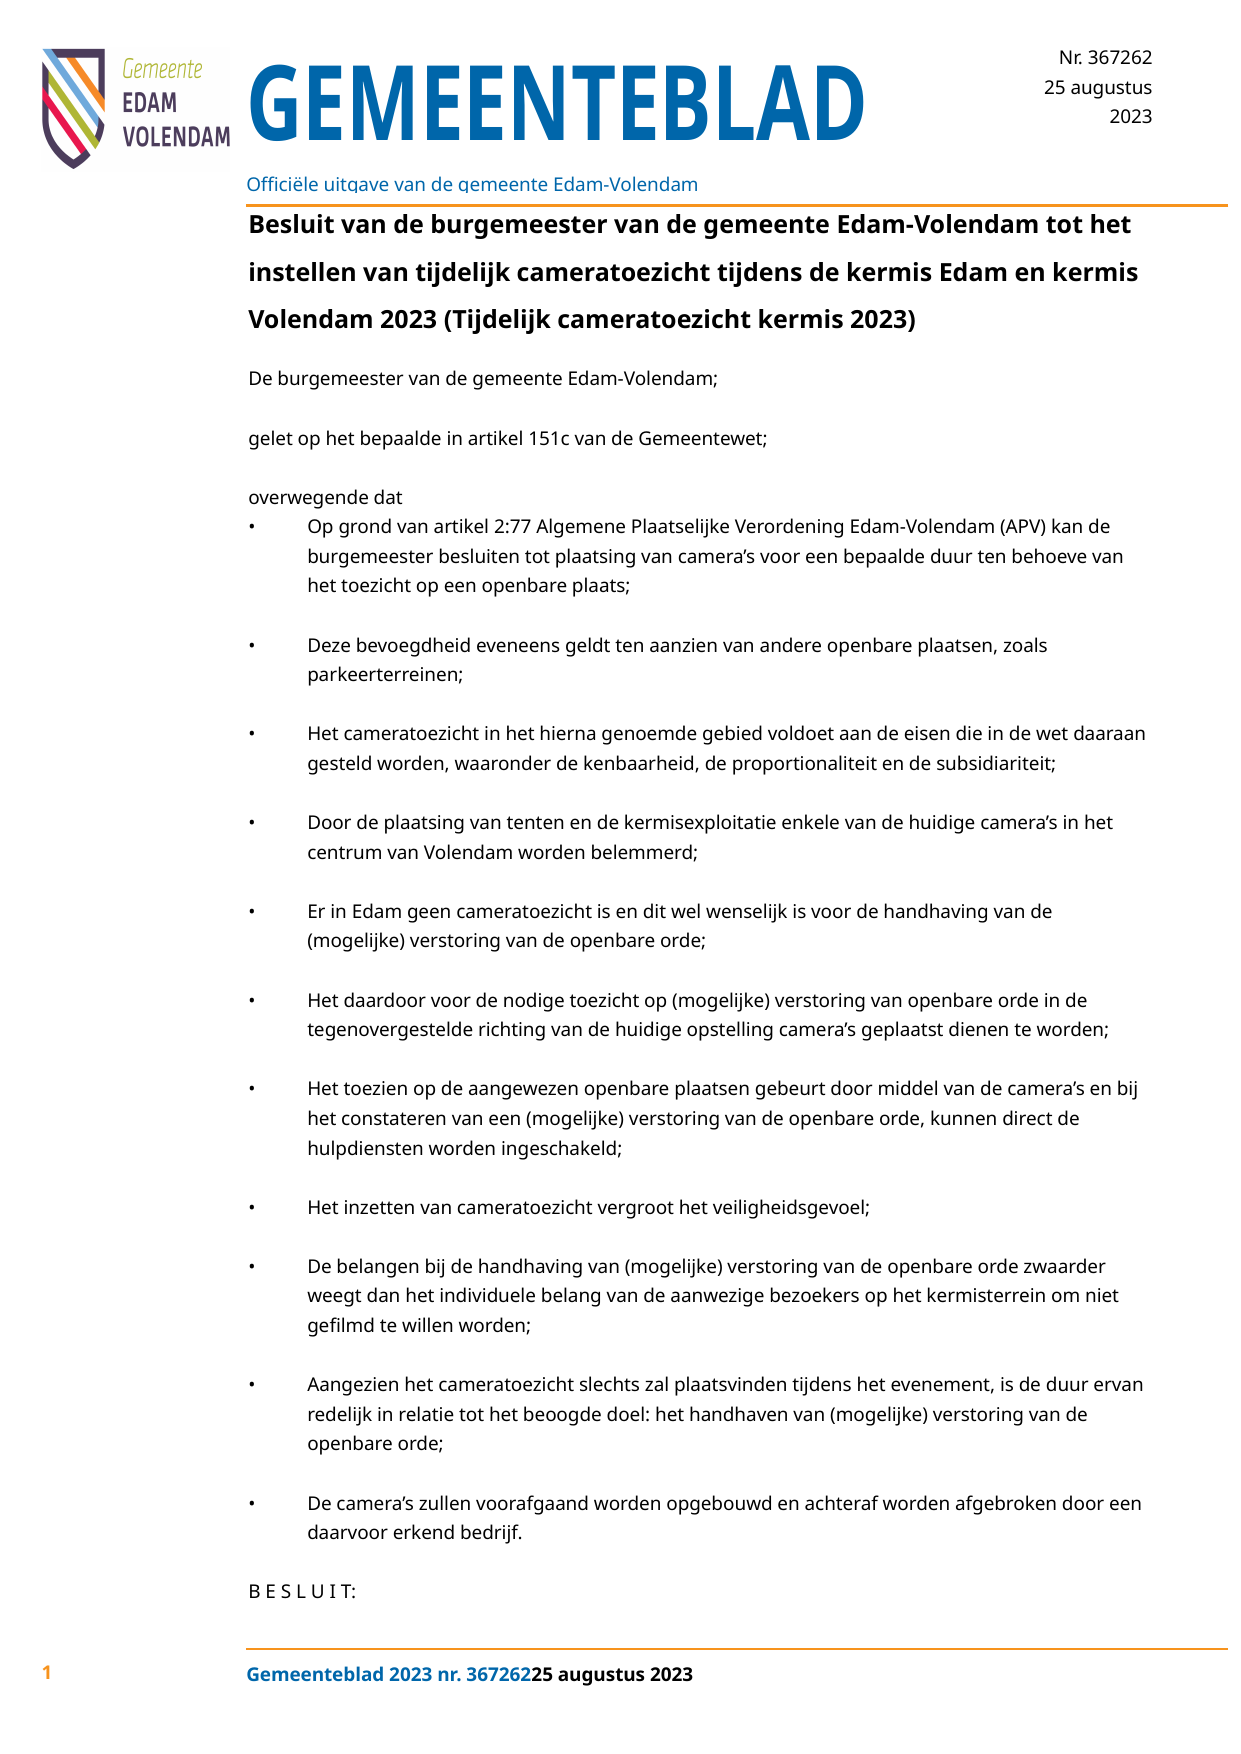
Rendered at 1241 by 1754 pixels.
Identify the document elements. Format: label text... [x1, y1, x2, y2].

text De burgemeester van de gemeente Edam-Volendam; [248, 366, 1152, 391]
list Het cameratoezicht in het hierna genoemde gebied voldoet aan de eisen die in de wet daaraan gesteld worden, waaronder de kenbaarheid, de proportionaliteit en de subsidiariteit; [248, 721, 1152, 776]
text gelet op het bepaalde in artikel 151c van de Gemeentewet; [248, 425, 1152, 450]
list De camera’s zullen voorafgaand worden opgebouwd en achteraf worden afgebroken door een daarvoor erkend bedrijf. [248, 1490, 1152, 1545]
list Aangezien het cameratoezicht slechts zal plaatsvinden tijdens het evenement, is de duur ervan redelijk in relatie tot het beoogde doel: het handhaven van (mogelijke) verstoring van de openbare orde; [248, 1371, 1152, 1456]
list Er in Edam geen cameratoezicht is en dit wel wenselijk is voor de handhaving van de (mogelijke) verstoring van de openbare orde; [248, 898, 1152, 953]
list Door de plaatsing van tenten en de kermisexploitatie enkele van de huidige camera’s in het centrum van Volendam worden belemmerd; [248, 809, 1152, 864]
list Het daardoor voor de nodige toezicht op (mogelijke) verstoring van openbare orde in de tegenovergestelde richting van de huidige opstelling camera’s geplaatst dienen te worden; [248, 987, 1152, 1042]
text Besluit van de burgemeester van de gemeente Edam-Volendam tot het instellen van tijdelijk cameratoezicht tijdens de kermis Edam en kermis Volendam 2023 (Tijdelijk cameratoezicht kermis 2023) [248, 207, 1152, 336]
text overwegende dat [248, 484, 1152, 509]
list Deze bevoegdheid eveneens geldt ten aanzien van andere openbare plaatsen, zoals parkeerterreinen; [248, 632, 1152, 687]
list De belangen bij de handhaving van (mogelijke) verstoring van de openbare orde zwaarder weegt dan het individuele belang van de aanwezige bezoekers op het kermisterrein om niet gefilmd te willen worden; [248, 1253, 1152, 1338]
list Het inzetten van cameratoezicht vergroot het veiligheidsgevoel; [248, 1194, 1152, 1219]
text B E S L U I T: [248, 1578, 1152, 1604]
picture [41, 47, 231, 172]
list Op grond van artikel 2:77 Algemene Plaatselijke Verordening Edam-Volendam (APV) kan de burgemeester besluiten tot plaatsing van camera’s voor een bepaalde duur ten behoeve van het toezicht op een openbare plaats; [248, 513, 1152, 598]
list Het toezien op de aangewezen openbare plaatsen gebeurt door middel van de camera’s en bij het constateren van een (mogelijke) verstoring van de openbare orde, kunnen direct de hulpdiensten worden ingeschakeld; [248, 1076, 1152, 1160]
